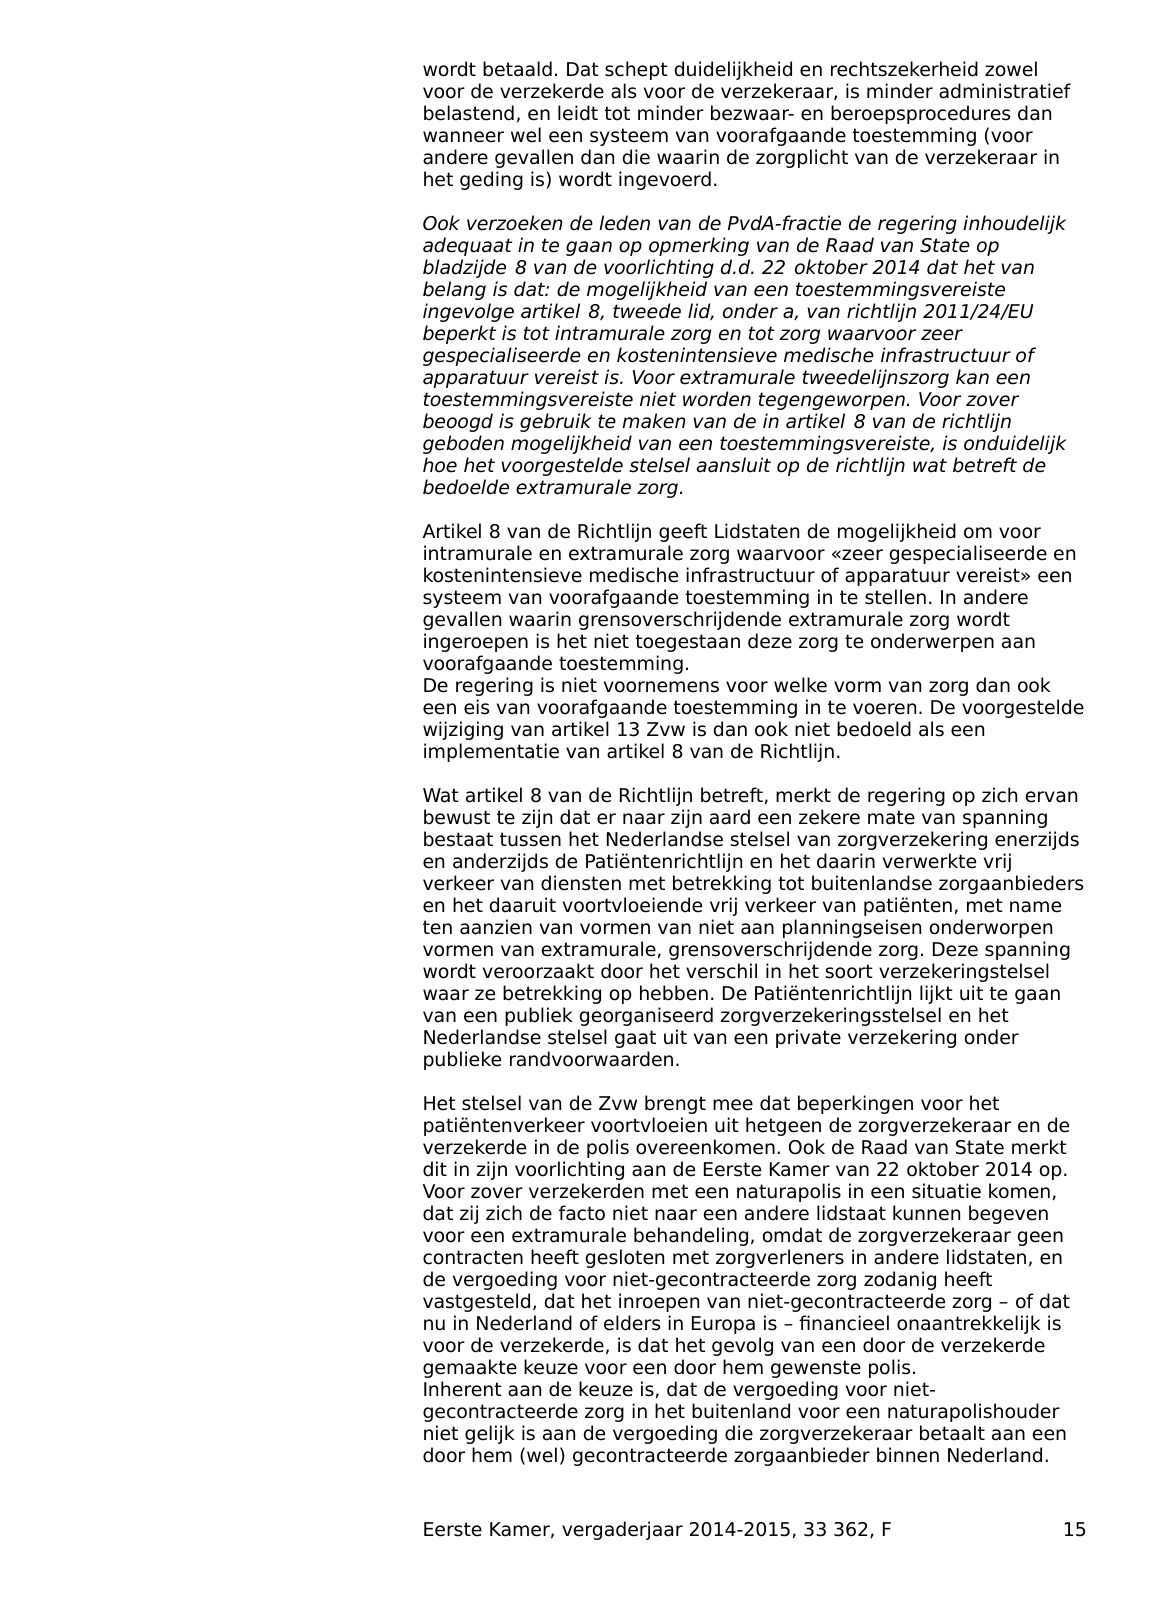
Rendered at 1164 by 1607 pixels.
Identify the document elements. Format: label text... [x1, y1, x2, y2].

text De regering is niet voornemens voor welke vorm van zorg dan ook een eis van voorafgaande toestemming in te voeren. De voorgestelde wijziging van artikel 13 Zvw is dan ook niet bedoeld als een implementatie van artikel 8 van de Richtlijn. [422, 675, 1087, 763]
text Wat artikel 8 van de Richtlijn betreft, merkt de regering op zich ervan bewust te zijn dat er naar zijn aard een zekere mate van spanning bestaat tussen het Nederlandse stelsel van zorgverzekering enerzijds en anderzijds de Patiëntenrichtlijn en het daarin verwerkte vrij verkeer van diensten met betrekking tot buitenlandse zorgaanbieders en het daaruit voortvloeiende vrij verkeer van patiënten, met name ten aanzien van vormen van niet aan planningseisen onderworpen vormen van extramurale, grensoverschrijdende zorg. Deze spanning wordt veroorzaakt door het verschil in het soort verzekeringstelsel waar ze betrekking op hebben. De Patiëntenrichtlijn lijkt uit te gaan van een publiek georganiseerd zorgverzekeringsstelsel en het Nederlandse stelsel gaat uit van een private verzekering onder publieke randvoorwaarden. [422, 785, 1087, 1071]
text Artikel 8 van de Richtlijn geeft Lidstaten de mogelijkheid om voor intramurale en extramurale zorg waarvoor «zeer gespecialiseerde en kostenintensieve medische infrastructuur of apparatuur vereist» een systeem van voorafgaande toestemming in te stellen. In andere gevallen waarin grensoverschrijdende extramurale zorg wordt ingeroepen is het niet toegestaan deze zorg te onderwerpen aan voorafgaande toestemming. [422, 521, 1087, 675]
text wordt betaald. Dat schept duidelijkheid en rechtszekerheid zowel voor de verzekerde als voor de verzekeraar, is minder administratief belastend, en leidt tot minder bezwaar- en beroepsprocedures dan wanneer wel een systeem van voorafgaande toestemming (voor andere gevallen dan die waarin de zorgplicht van de verzekeraar in het geding is) wordt ingevoerd. [422, 59, 1087, 191]
text Inherent aan de keuze is, dat de vergoeding voor niet-gecontracteerde zorg in het buitenland voor een naturapolishouder niet gelijk is aan de vergoeding die zorgverzekeraar betaalt aan een door hem (wel) gecontracteerde zorgaanbieder binnen Nederland. [422, 1379, 1087, 1467]
text Het stelsel van de Zvw brengt mee dat beperkingen voor het patiëntenverkeer voortvloeien uit hetgeen de zorgverzekeraar en de verzekerde in de polis overeenkomen. Ook de Raad van State merkt dit in zijn voorlichting aan de Eerste Kamer van 22 oktober 2014 op. Voor zover verzekerden met een naturapolis in een situatie komen, dat zij zich de facto niet naar een andere lidstaat kunnen begeven voor een extramurale behandeling, omdat de zorgverzekeraar geen contracten heeft gesloten met zorgverleners in andere lidstaten, en de vergoeding voor niet-gecontracteerde zorg zodanig heeft vastgesteld, dat het inroepen van niet-gecontracteerde zorg – of dat nu in Nederland of elders in Europa is – financieel onaantrekkelijk is voor de verzekerde, is dat het gevolg van een door de verzekerde gemaakte keuze voor een door hem gewenste polis. [422, 1093, 1087, 1379]
text Ook verzoeken de leden van de PvdA-fractie de regering inhoudelijk adequaat in te gaan op opmerking van de Raad van State op bladzijde 8 van de voorlichting d.d. 22 oktober 2014 dat het van belang is dat: de mogelijkheid van een toestemmingsvereiste ingevolge artikel 8, tweede lid, onder a, van richtlijn 2011/24/EU beperkt is tot intramurale zorg en tot zorg waarvoor zeer gespecialiseerde en kostenintensieve medische infrastructuur of apparatuur vereist is. Voor extramurale tweedelijnszorg kan een toestemmingsvereiste niet worden tegengeworpen. Voor zover beoogd is gebruik te maken van de in artikel 8 van de richtlijn geboden mogelijkheid van een toestemmingsvereiste, is onduidelijk hoe het voorgestelde stelsel aansluit op de richtlijn wat betreft de bedoelde extramurale zorg. [422, 213, 1087, 499]
